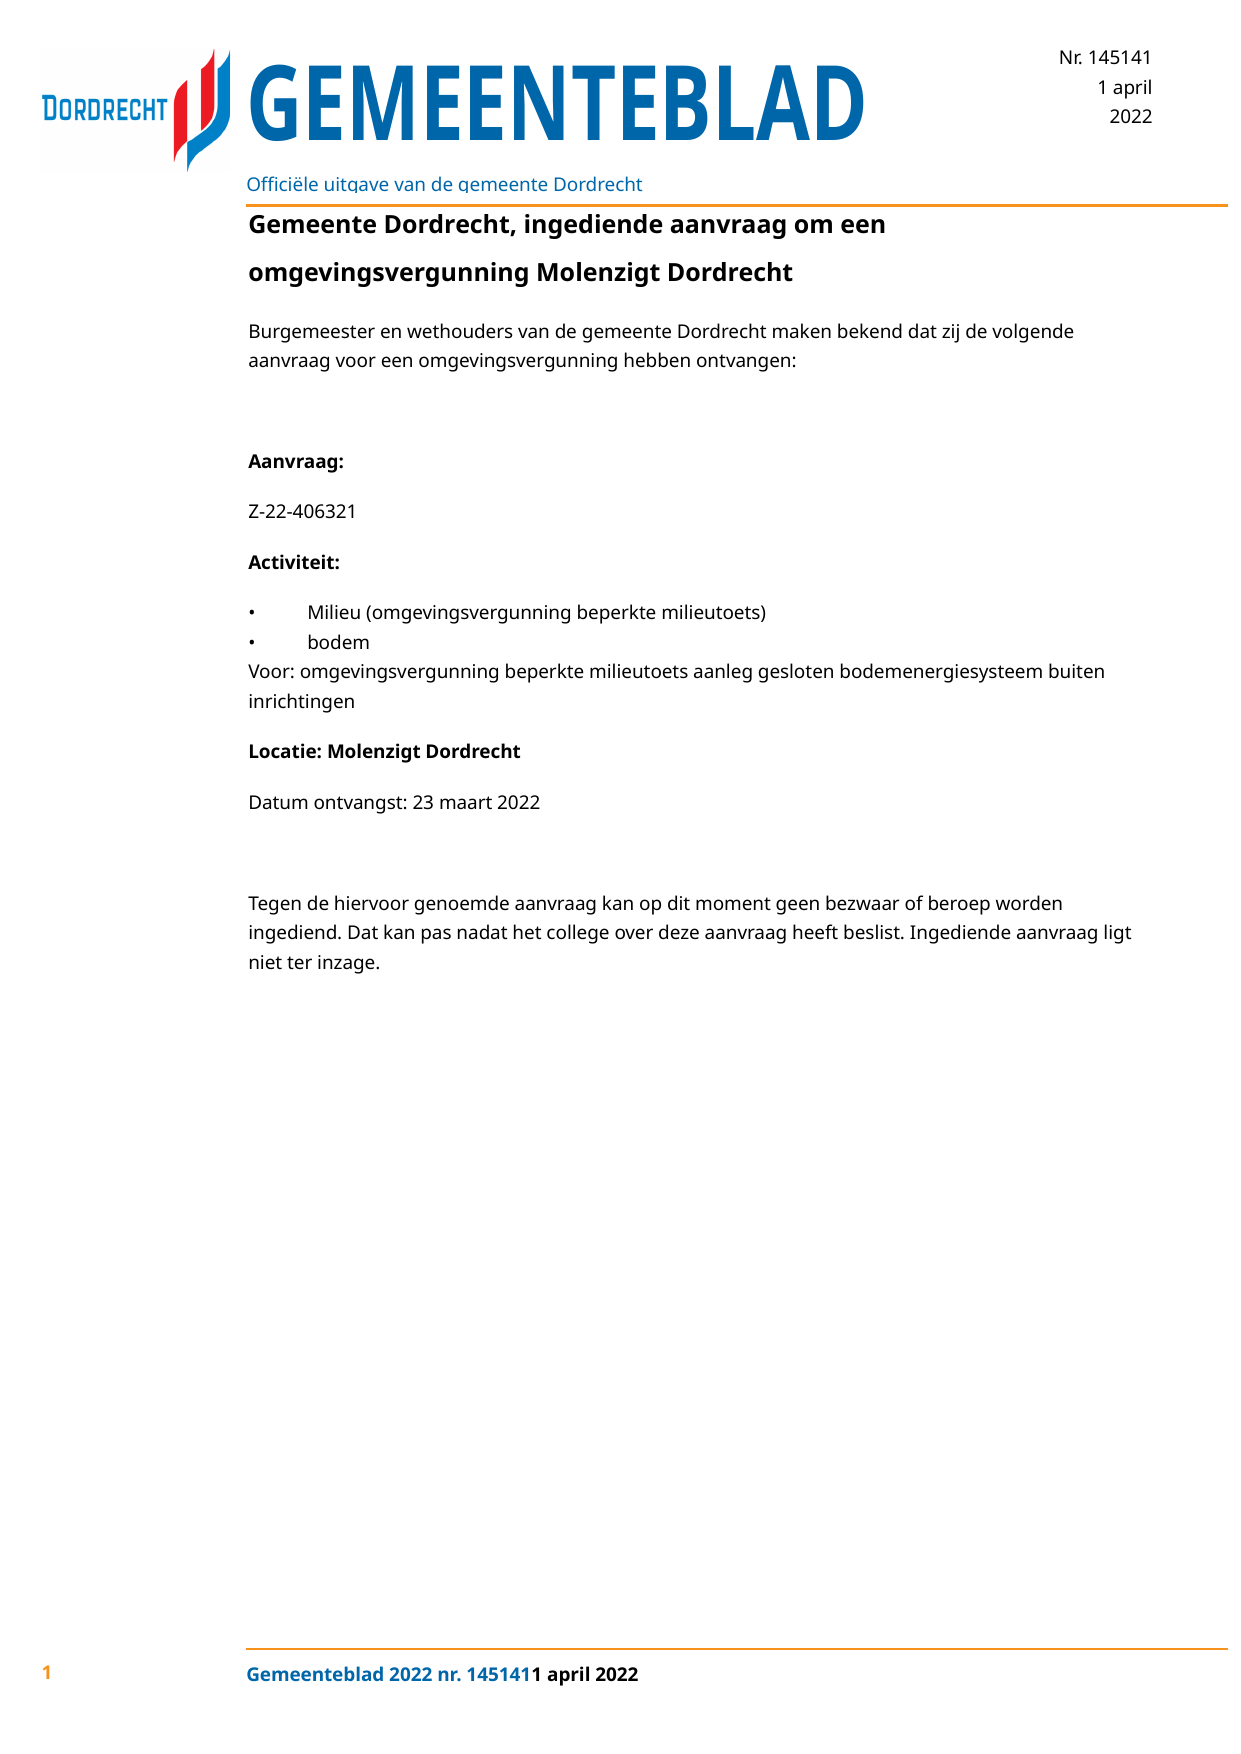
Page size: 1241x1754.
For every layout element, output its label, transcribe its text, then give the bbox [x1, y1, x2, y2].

list bodem [248, 629, 1152, 655]
text Burgemeester en wethouders van de gemeente Dordrecht maken bekend dat zij de volgende aanvraag voor een omgevingsvergunning hebben ontvangen: [248, 318, 1152, 373]
text Voor: omgevingsvergunning beperkte milieutoets aanleg gesloten bodemenergiesysteem buiten inrichtingen [248, 659, 1152, 714]
picture [41, 47, 231, 172]
text Z-22-406321 [248, 499, 1152, 524]
text Gemeente Dordrecht, ingediende aanvraag om een omgevingsvergunning Molenzigt Dordrecht [248, 207, 1152, 288]
text Locatie: Molenzigt Dordrecht [248, 739, 1152, 764]
text Activiteit: [248, 549, 1152, 575]
text Aanvraag: [248, 448, 1152, 474]
text Tegen de hiervoor genoemde aanvraag kan op dit moment geen bezwaar of beroep worden ingediend. Dat kan pas nadat het college over deze aanvraag heeft beslist. Ingediende aanvraag ligt niet ter inzage. [248, 890, 1152, 975]
text Datum ontvangst: 23 maart 2022 [248, 789, 1152, 815]
list Milieu (omgevingsvergunning beperkte milieutoets) [248, 599, 1152, 625]
